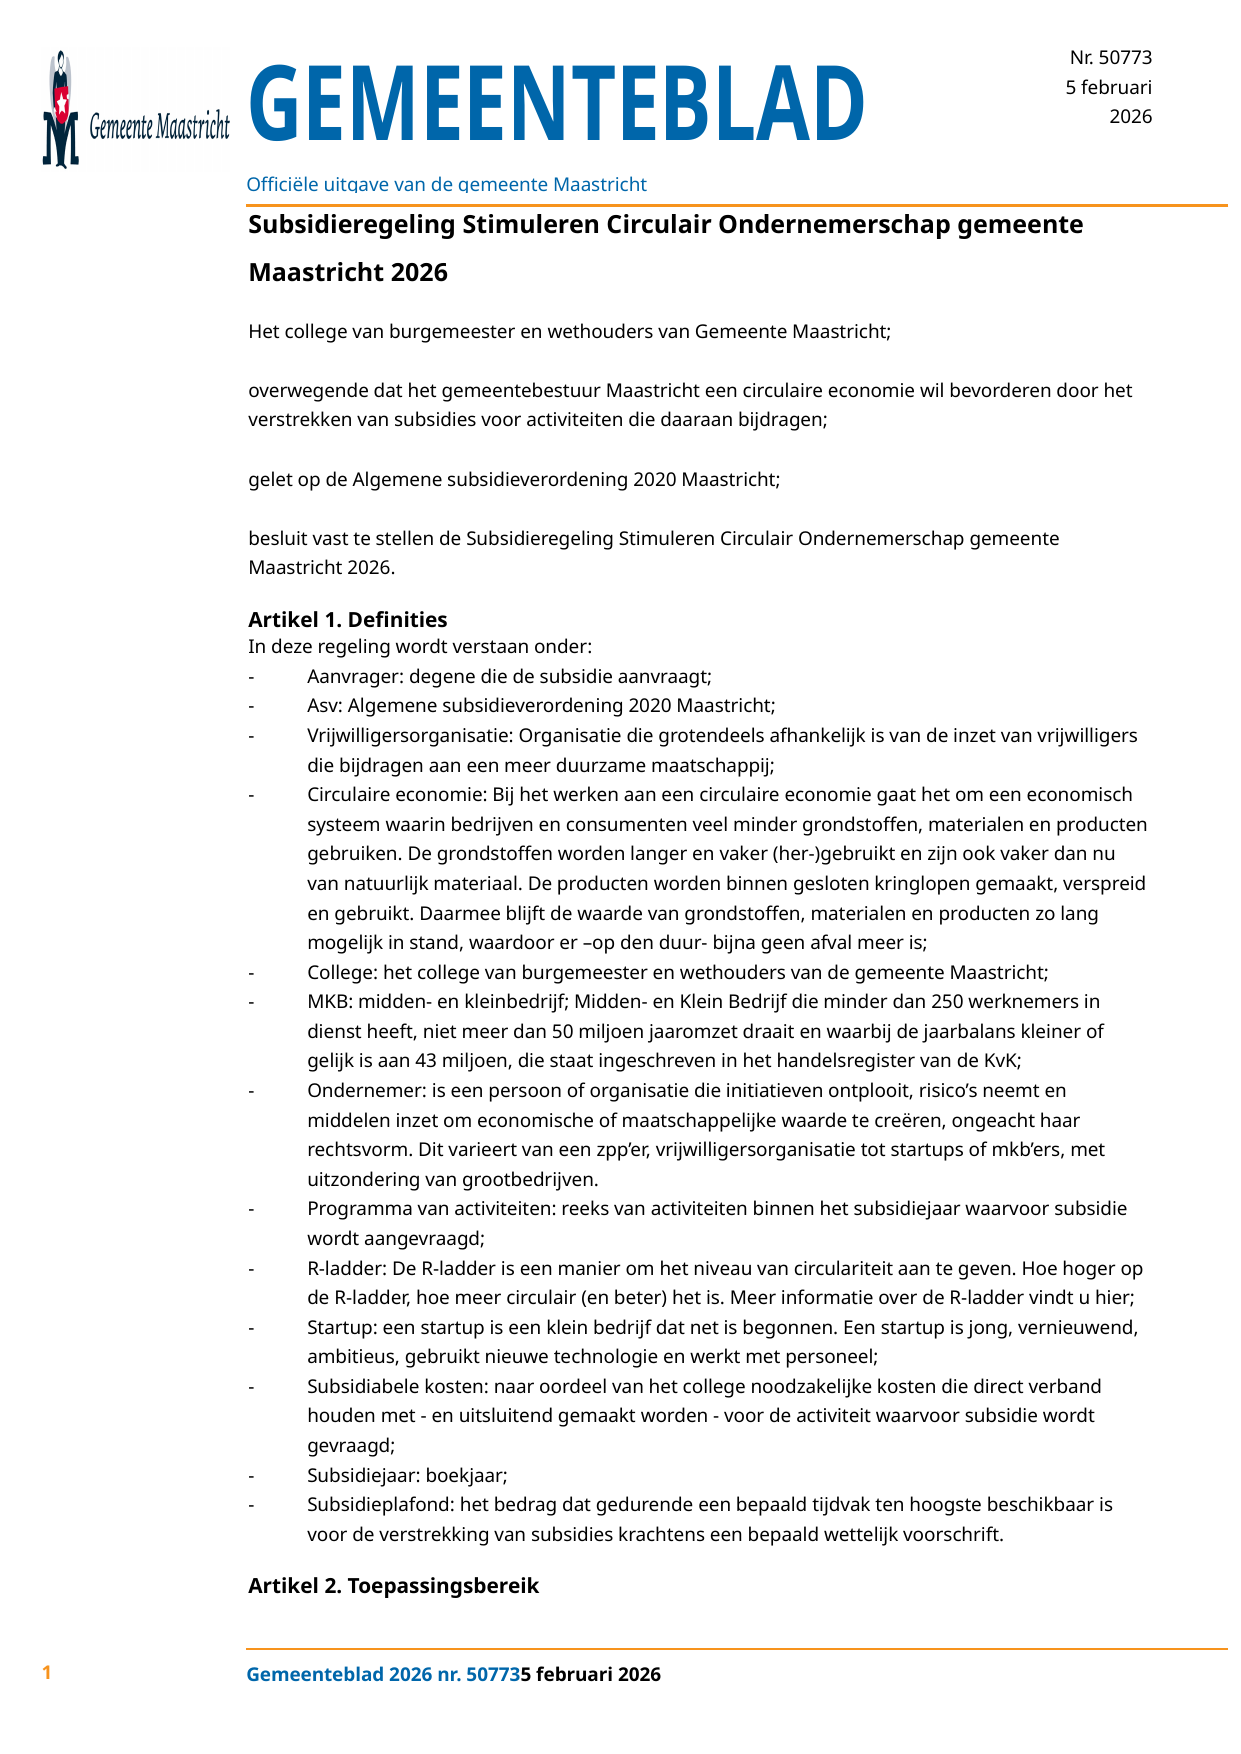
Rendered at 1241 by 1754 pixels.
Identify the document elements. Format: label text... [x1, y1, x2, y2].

text In deze regeling wordt verstaan onder: [248, 633, 1152, 659]
list Ondernemer: is een persoon of organisatie die initiatieven ontplooit, risico’s neemt en middelen inzet om economische of maatschappelijke waarde te creëren, ongeacht haar rechtsvorm. Dit varieert van een zpp’er, vrijwilligersorganisatie tot startups of mkb’ers, met uitzondering van grootbedrijven. [248, 1077, 1152, 1192]
text Artikel 1. Definities [248, 605, 1152, 633]
list Programma van activiteiten: reeks van activiteiten binnen het subsidiejaar waarvoor subsidie wordt aangevraagd; [248, 1196, 1152, 1251]
list College: het college van burgemeester en wethouders van de gemeente Maastricht; [248, 959, 1152, 984]
text overwegende dat het gemeentebestuur Maastricht een circulaire economie wil bevorderen door het verstrekken van subsidies voor activiteiten die daaraan bijdragen; [248, 377, 1152, 432]
picture [41, 47, 231, 172]
text besluit vast te stellen de Subsidieregeling Stimuleren Circulair Ondernemerschap gemeente Maastricht 2026. [248, 525, 1152, 580]
text Artikel 2. Toepassingsbereik [248, 1571, 1152, 1600]
list Vrijwilligersorganisatie: Organisatie die grotendeels afhankelijk is van de inzet van vrijwilligers die bijdragen aan een meer duurzame maatschappij; [248, 722, 1152, 777]
text gelet op de Algemene subsidieverordening 2020 Maastricht; [248, 466, 1152, 492]
list Aanvrager: degene die de subsidie aanvraagt; [248, 663, 1152, 689]
list MKB: midden- en kleinbedrijf; Midden- en Klein Bedrijf die minder dan 250 werknemers in dienst heeft, niet meer dan 50 miljoen jaaromzet draait en waarbij de jaarbalans kleiner of gelijk is aan 43 miljoen, die staat ingeschreven in het handelsregister van de KvK; [248, 988, 1152, 1073]
list Subsidiabele kosten: naar oordeel van het college noodzakelijke kosten die direct verband houden met - en uitsluitend gemaakt worden - voor de activiteit waarvoor subsidie wordt gevraagd; [248, 1373, 1152, 1458]
list Circulaire economie: Bij het werken aan een circulaire economie gaat het om een economisch systeem waarin bedrijven en consumenten veel minder grondstoffen, materialen en producten gebruiken. De grondstoffen worden langer en vaker (her-)gebruikt en zijn ook vaker dan nu van natuurlijk materiaal. De producten worden binnen gesloten kringlopen gemaakt, verspreid en gebruikt. Daarmee blijft de waarde van grondstoffen, materialen en producten zo lang mogelijk in stand, waardoor er –op den duur- bijna geen afval meer is; [248, 781, 1152, 955]
list Subsidieplafond: het bedrag dat gedurende een bepaald tijdvak ten hoogste beschikbaar is voor de verstrekking van subsidies krachtens een bepaald wettelijk voorschrift. [248, 1491, 1152, 1547]
list Asv: Algemene subsidieverordening 2020 Maastricht; [248, 693, 1152, 718]
text Het college van burgemeester en wethouders van Gemeente Maastricht; [248, 318, 1152, 344]
text Subsidieregeling Stimuleren Circulair Ondernemerschap gemeente Maastricht 2026 [248, 207, 1152, 288]
list Subsidiejaar: boekjaar; [248, 1462, 1152, 1487]
list Startup: een startup is een klein bedrijf dat net is begonnen. Een startup is jong, vernieuwend, ambitieus, gebruikt nieuwe technologie en werkt met personeel; [248, 1314, 1152, 1369]
list R-ladder: De R-ladder is een manier om het niveau van circulariteit aan te geven. Hoe hoger op de R-ladder, hoe meer circulair (en beter) het is. Meer informatie over de R-ladder vindt u hier; [248, 1255, 1152, 1310]
